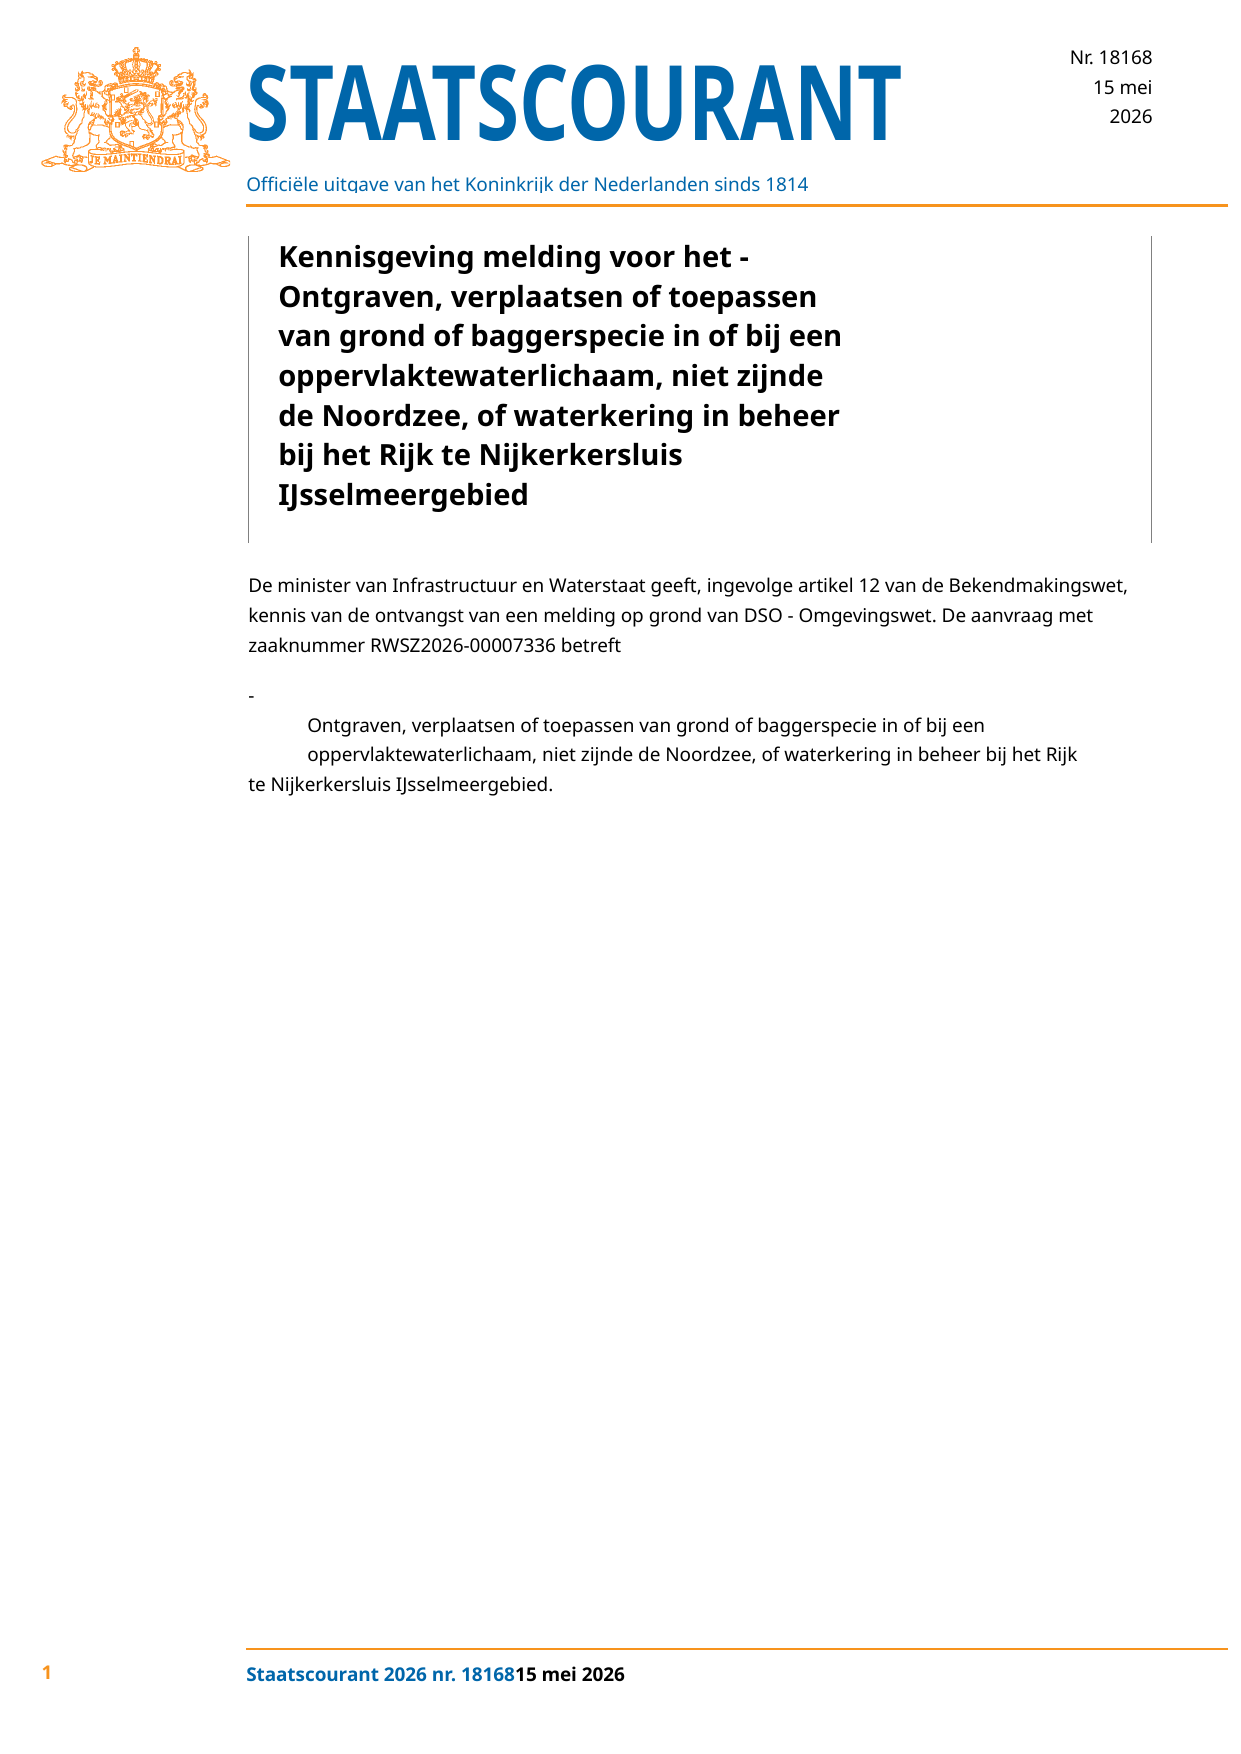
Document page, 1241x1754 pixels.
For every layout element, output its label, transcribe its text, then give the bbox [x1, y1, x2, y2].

text De minister van Infrastructuur en Waterstaat geeft, ingevolge artikel 12 van de Bekendmakingswet, kennis van de ontvangst van een melding op grond van DSO - Omgevingswet. De aanvraag met zaaknummer RWSZ2026-00007336 betreft [248, 573, 1152, 658]
picture [912, 236, 1090, 414]
table_header Kennisgeving melding voor het -Ontgraven, verplaatsen of toepassen van grond of baggerspecie in of bij een oppervlaktewaterlichaam, niet zijnde de Noordzee, of waterkering in beheer bij het Rijk te Nijkerkersluis IJsselmeergebied [249, 236, 850, 543]
list Ontgraven, verplaatsen of toepassen van grond of baggerspecie in of bij een oppervlaktewaterlichaam, niet zijnde de Noordzee, of waterkering in beheer bij het Rijk [248, 712, 1152, 767]
picture [41, 47, 231, 172]
text te Nijkerkersluis IJsselmeergebied. [248, 771, 1152, 797]
table_header [1090, 236, 1151, 413]
table_header [850, 236, 912, 413]
table_header [850, 414, 1151, 543]
